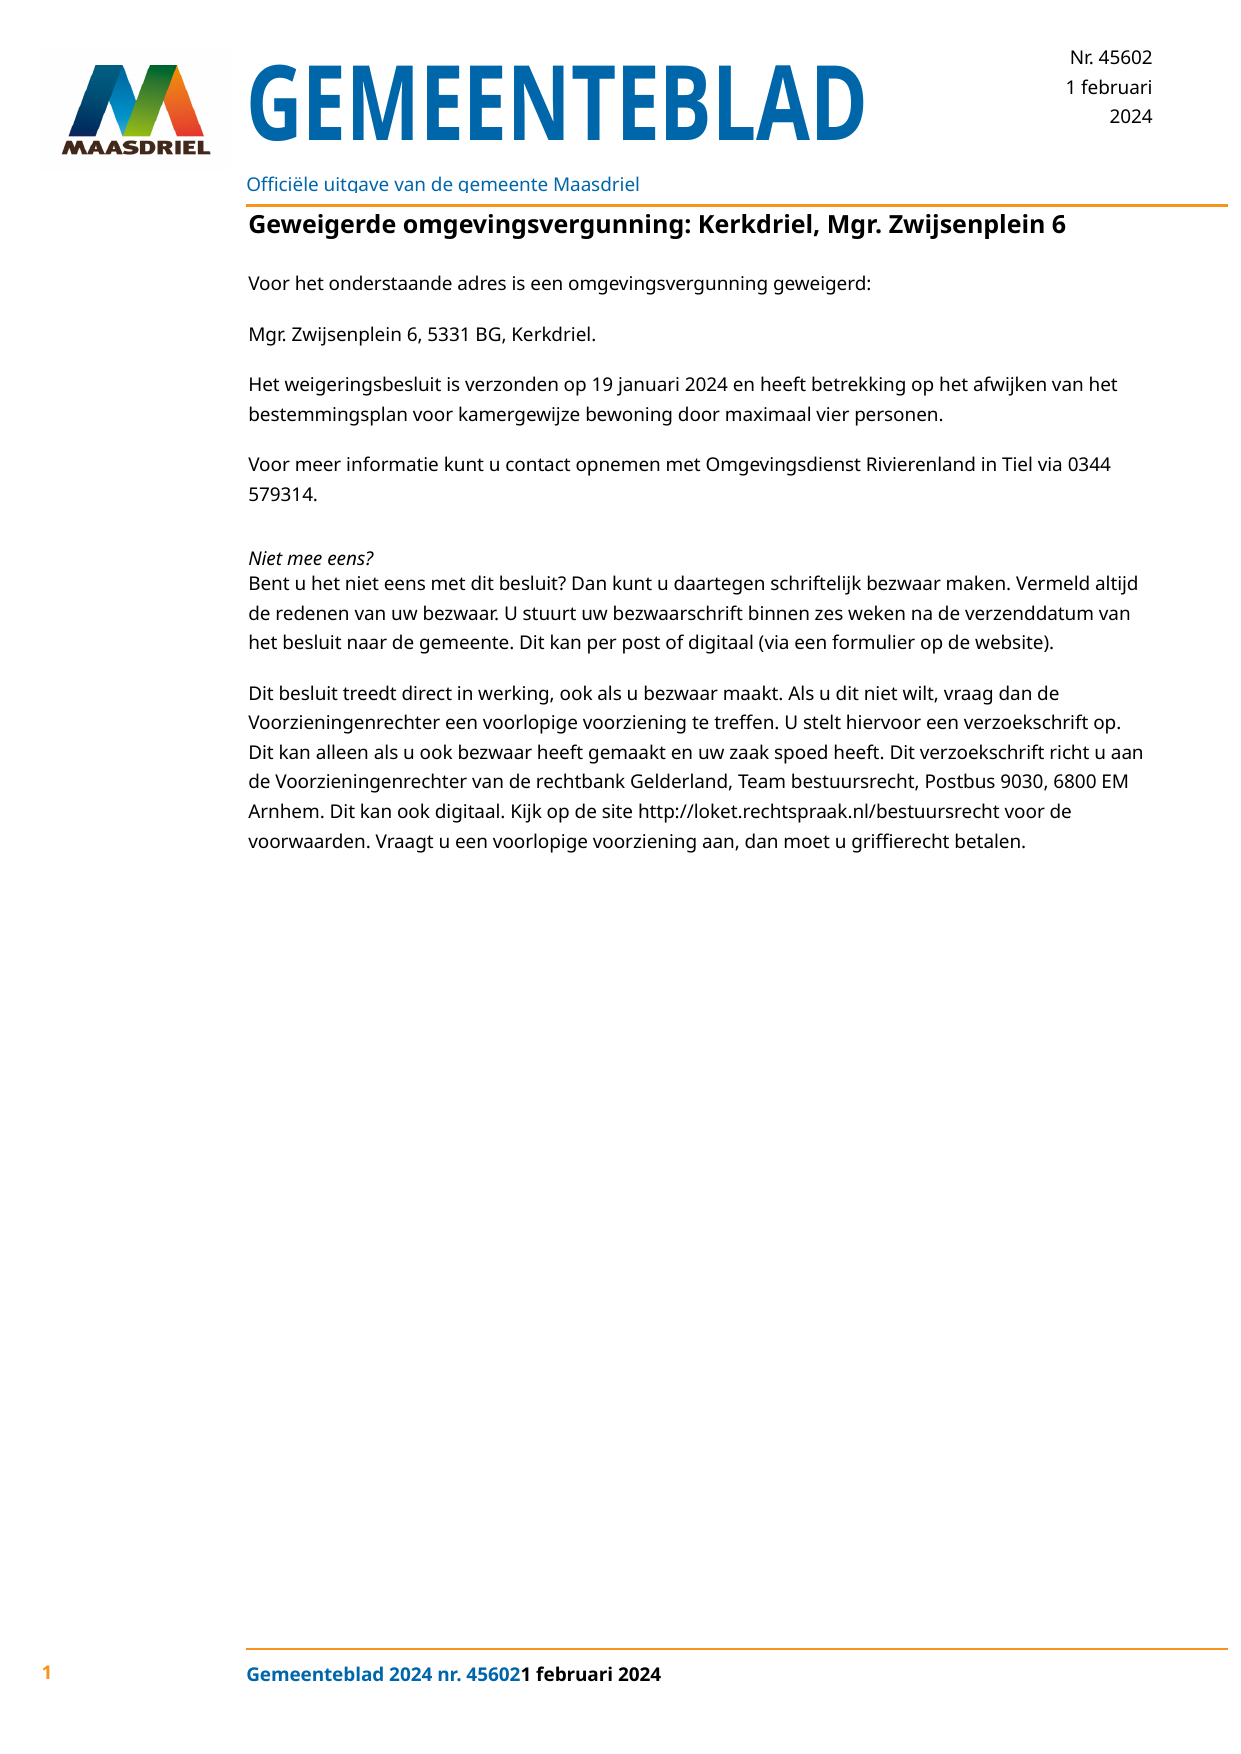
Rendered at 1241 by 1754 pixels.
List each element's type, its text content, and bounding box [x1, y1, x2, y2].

text Geweigerde omgevingsvergunning: Kerkdriel, Mgr. Zwijsenplein 6 [248, 207, 1152, 241]
text Dit besluit treedt direct in werking, ook als u bezwaar maakt. Als u dit niet wilt, vraag dan de Voorzieningenrechter een voorlopige voorziening te treffen. U stelt hiervoor een verzoekschrift op. Dit kan alleen als u ook bezwaar heeft gemaakt en uw zaak spoed heeft. Dit verzoekschrift richt u aan de Voorzieningenrechter van de rechtbank Gelderland, Team bestuursrecht, Postbus 9030, 6800 EM Arnhem. Dit kan ook digitaal. Kijk op de site http://loket.rechtspraak.nl/bestuursrecht voor de voorwaarden. Vraagt u een voorlopige voorziening aan, dan moet u griffierecht betalen. [248, 680, 1152, 854]
text Het weigeringsbesluit is verzonden op 19 januari 2024 en heeft betrekking op het afwijken van het bestemmingsplan voor kamergewijze bewoning door maximaal vier personen. [248, 371, 1152, 426]
text Mgr. Zwijsenplein 6, 5331 BG, Kerkdriel. [248, 321, 1152, 346]
picture [41, 47, 231, 172]
text Voor meer informatie kunt u contact opnemen met Omgevingsdienst Rivierenland in Tiel via 0344 579314. [248, 451, 1152, 506]
text Niet mee eens? [248, 545, 1152, 570]
text Voor het onderstaande adres is een omgevingsvergunning geweigerd: [248, 270, 1152, 296]
text Bent u het niet eens met dit besluit? Dan kunt u daartegen schriftelijk bezwaar maken. Vermeld altijd de redenen van uw bezwaar. U stuurt uw bezwaarschrift binnen zes weken na de verzenddatum van het besluit naar de gemeente. Dit kan per post of digitaal (via een formulier op de website). [248, 570, 1152, 655]
